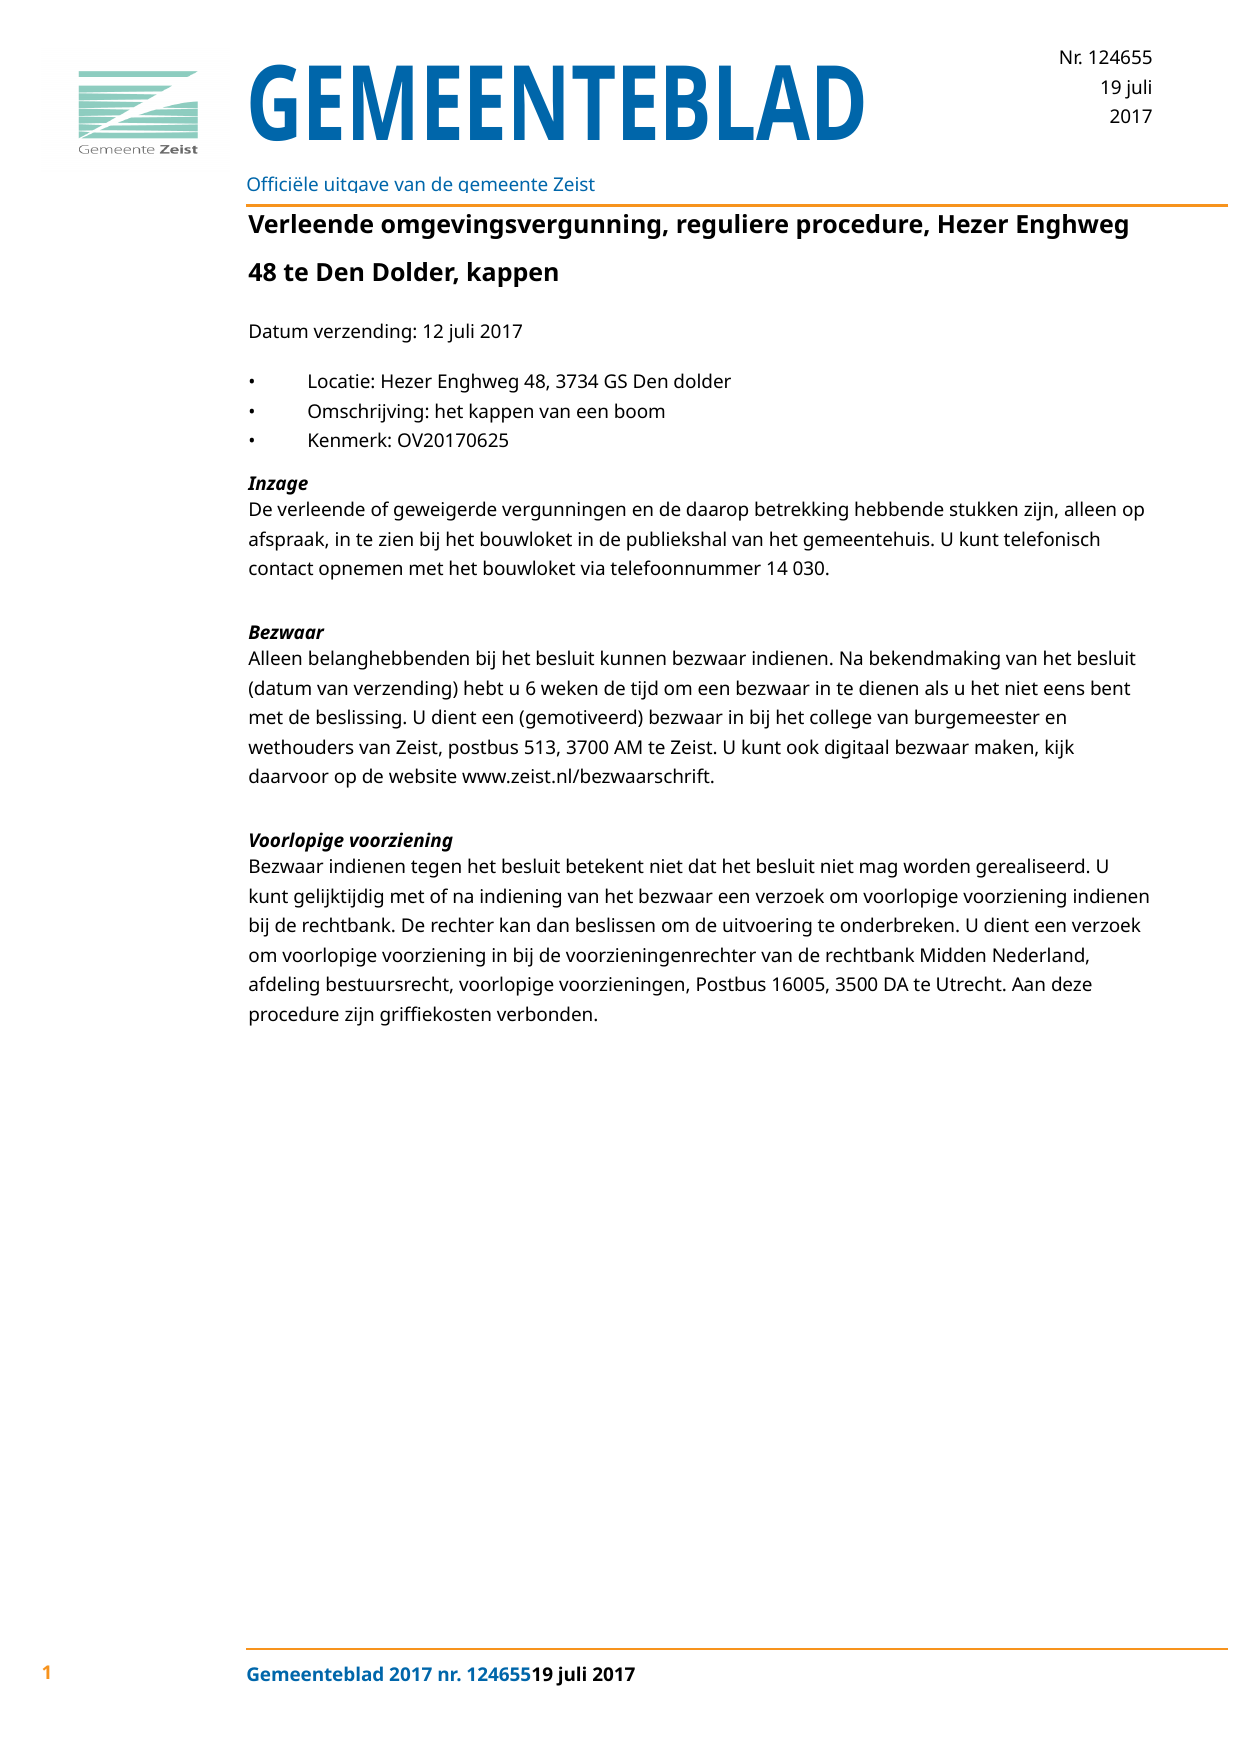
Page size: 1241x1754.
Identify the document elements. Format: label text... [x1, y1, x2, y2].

text Verleende omgevingsvergunning, reguliere procedure, Hezer Enghweg 48 te Den Dolder, kappen [248, 207, 1152, 288]
text Voorlopige voorziening [248, 827, 1152, 853]
list Kenmerk: OV20170625 [248, 427, 1152, 453]
list Locatie: Hezer Enghweg 48, 3734 GS Den dolder [248, 368, 1152, 394]
list Omschrijving: het kappen van een boom [248, 398, 1152, 424]
text Alleen belanghebbenden bij het besluit kunnen bezwaar indienen. Na bekendmaking van het besluit (datum van verzending) hebt u 6 weken de tijd om een bezwaar in te dienen als u het niet eens bent met de beslissing. U dient een (gemotiveerd) bezwaar in bij het college van burgemeester en wethouders van Zeist, postbus 513, 3700 AM te Zeist. U kunt ook digitaal bezwaar maken, kijk daarvoor op de website www.zeist.nl/bezwaarschrift. [248, 645, 1152, 789]
text Bezwaar [248, 619, 1152, 645]
text De verleende of geweigerde vergunningen en de daarop betrekking hebbende stukken zijn, alleen op afspraak, in te zien bij het bouwloket in de publiekshal van het gemeentehuis. U kunt telefonisch contact opnemen met het bouwloket via telefoonnummer 14 030. [248, 496, 1152, 581]
text Inzage [248, 471, 1152, 496]
text Bezwaar indienen tegen het besluit betekent niet dat het besluit niet mag worden gerealiseerd. U kunt gelijktijdig met of na indiening van het bezwaar een verzoek om voorlopige voorziening indienen bij de rechtbank. De rechter kan dan beslissen om de uitvoering te onderbreken. U dient een verzoek om voorlopige voorziening in bij de voorzieningenrechter van de rechtbank Midden Nederland, afdeling bestuursrecht, voorlopige voorzieningen, Postbus 16005, 3500 DA te Utrecht. Aan deze procedure zijn griffiekosten verbonden. [248, 853, 1152, 1027]
picture [41, 47, 231, 172]
text Datum verzending: 12 juli 2017 [248, 318, 1152, 344]
